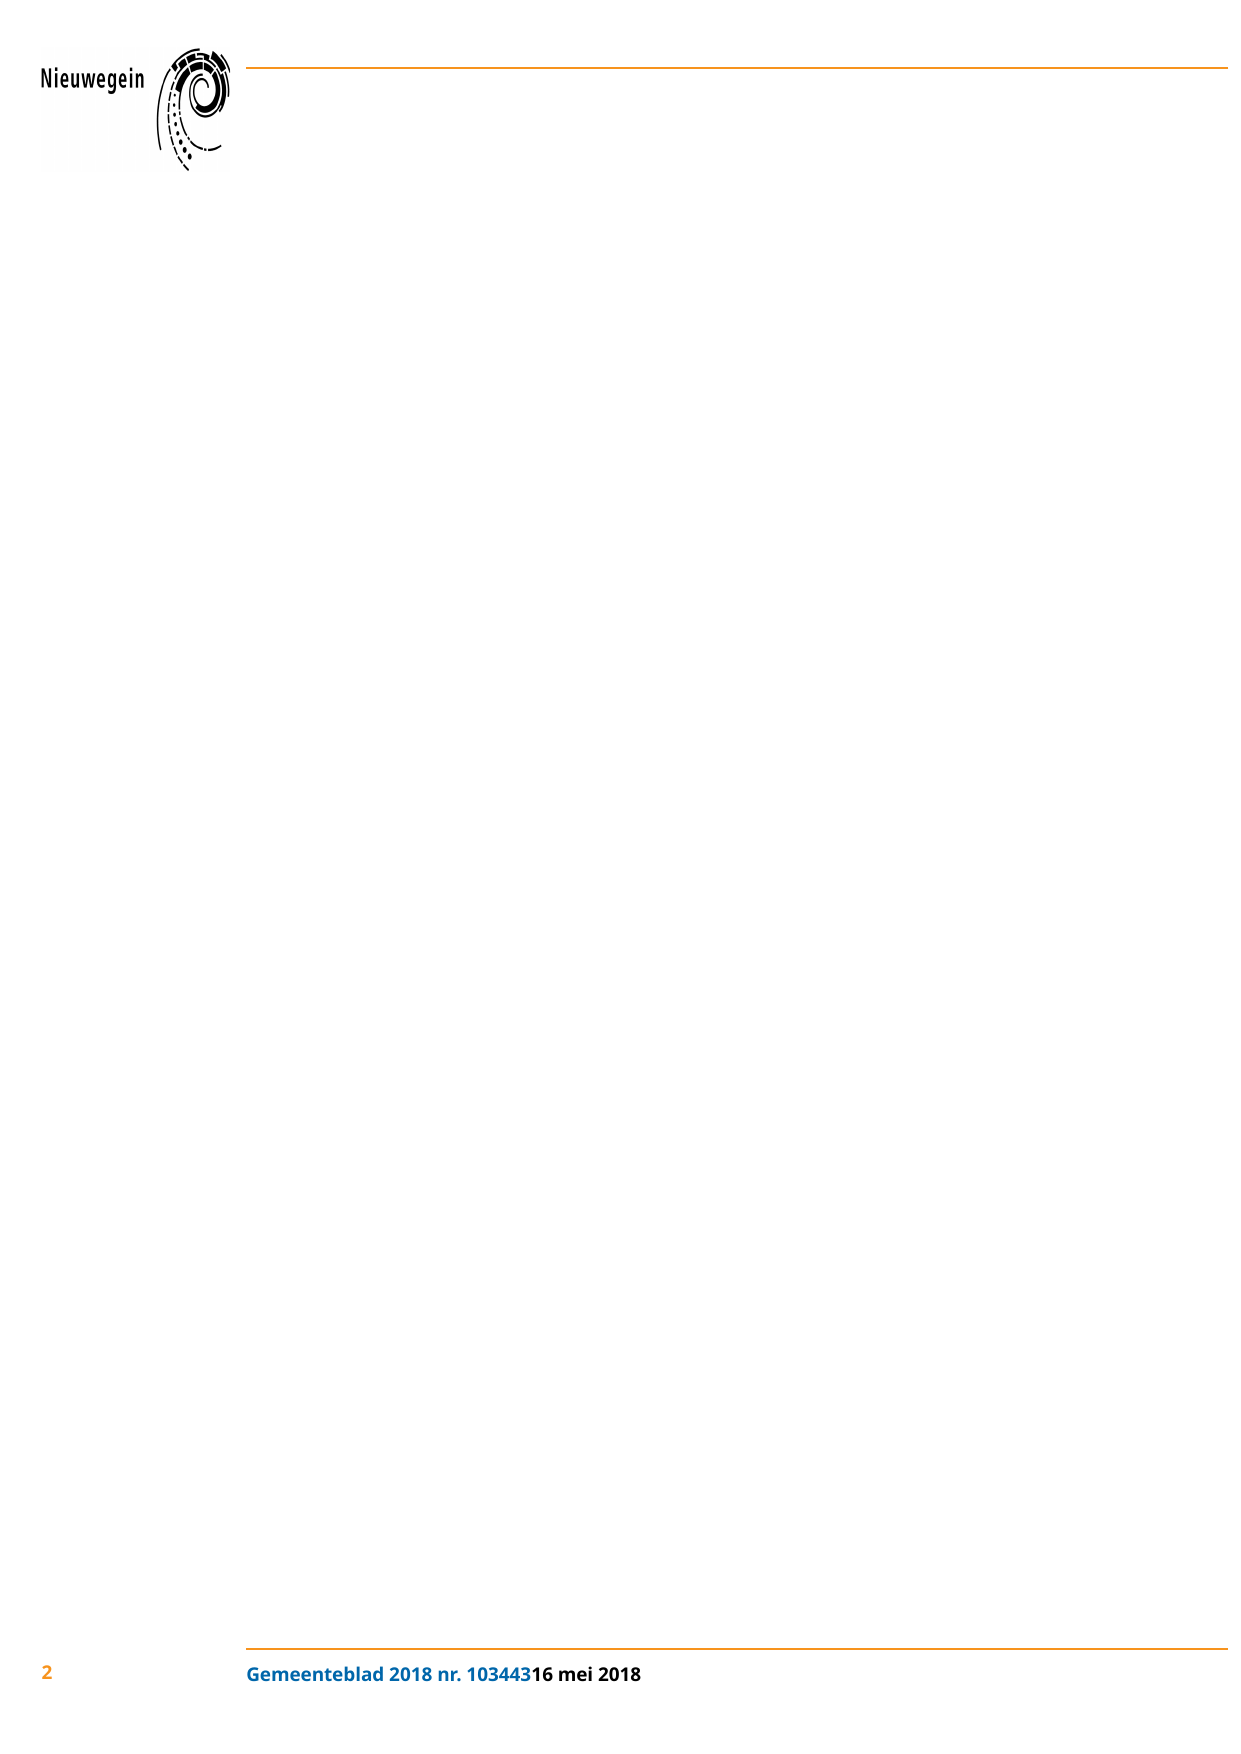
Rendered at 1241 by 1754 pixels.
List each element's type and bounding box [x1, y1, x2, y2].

picture [41, 47, 231, 172]
